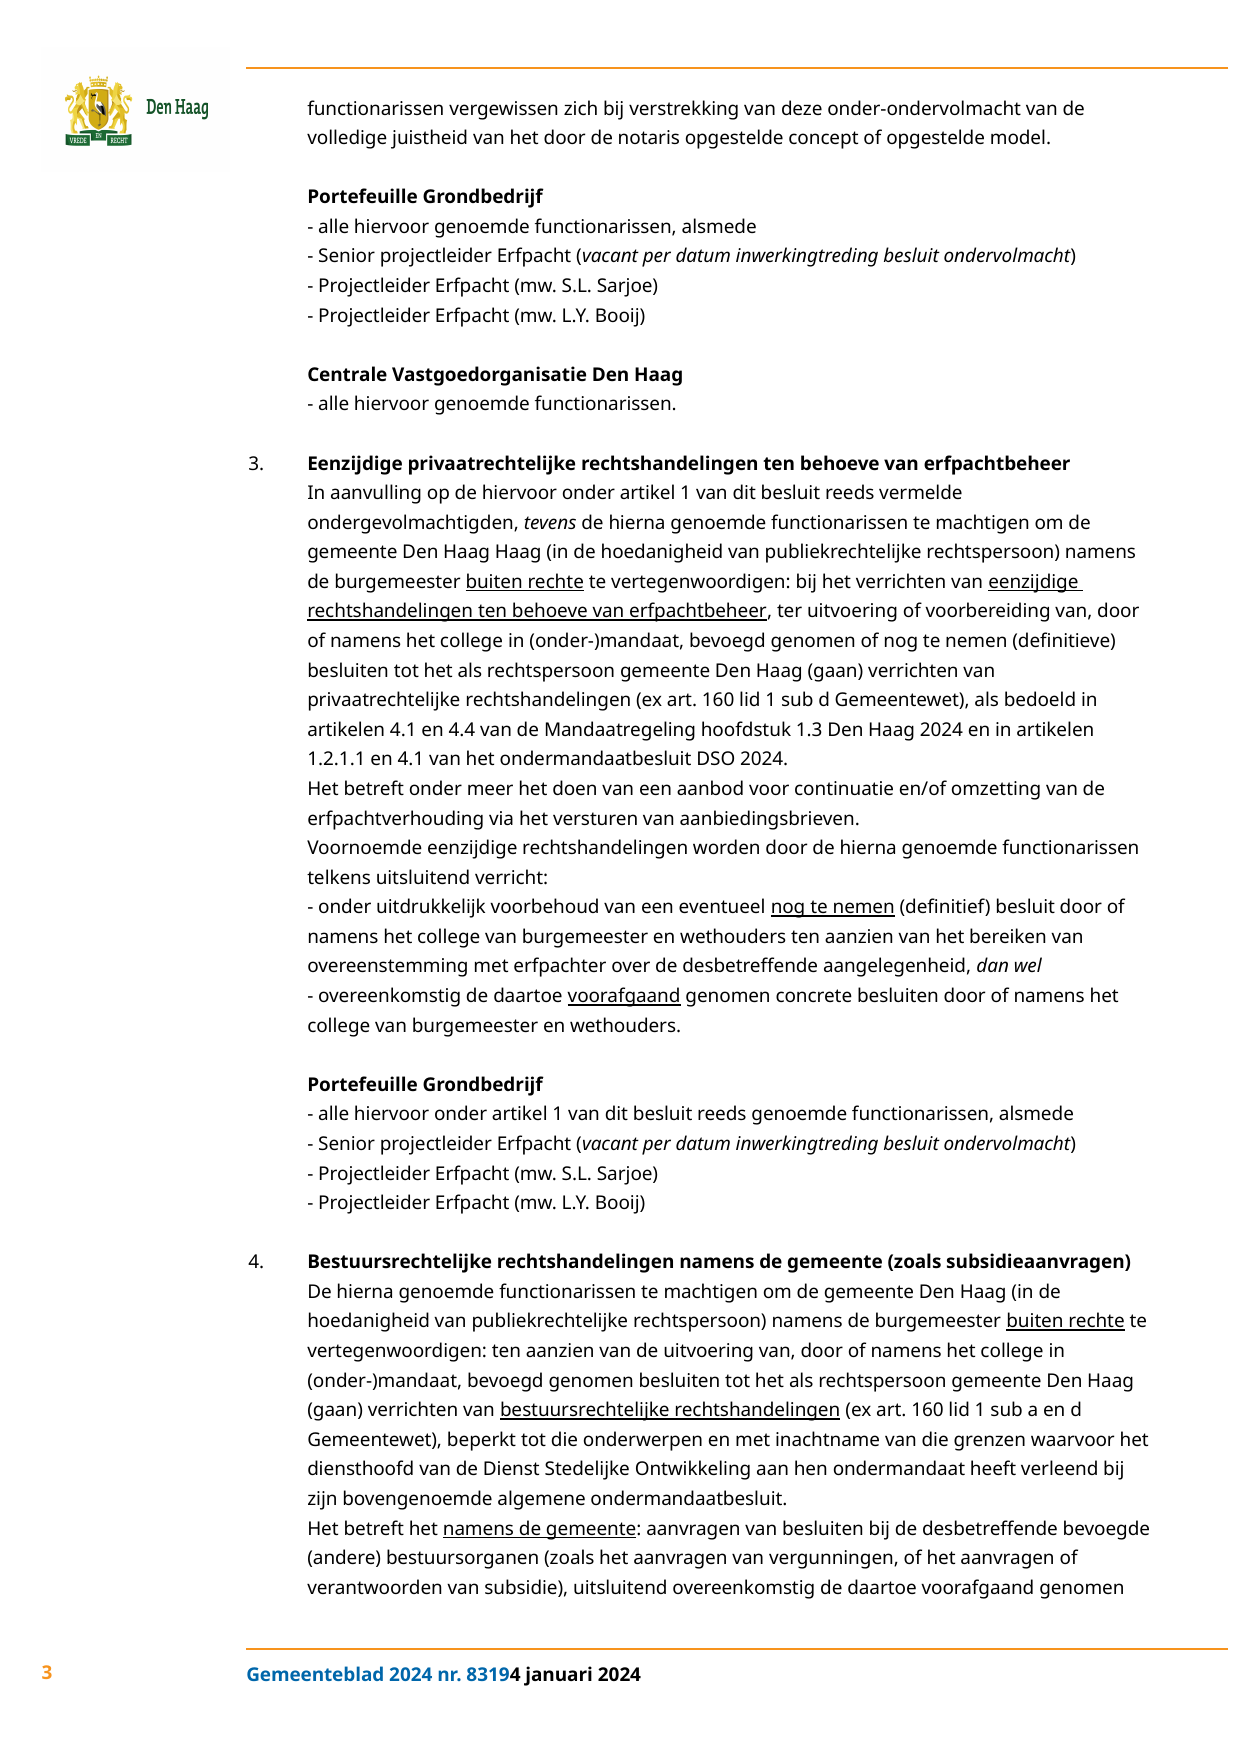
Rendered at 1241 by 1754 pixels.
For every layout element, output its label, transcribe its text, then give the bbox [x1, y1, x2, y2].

list - alle hiervoor onder artikel 1 van dit besluit reeds genoemde functionarissen, alsmede [248, 1101, 1152, 1126]
list - Senior projectleider Erfpacht (vacant per datum inwerkingtreding besluit ondervolmacht) [248, 1130, 1152, 1156]
list Het betreft onder meer het doen van een aanbod voor continuatie en/of omzetting van de erfpachtverhouding via het versturen van aanbiedingsbrieven. [248, 775, 1152, 831]
list Portefeuille Grondbedrijf [248, 183, 1152, 209]
list - Senior projectleider Erfpacht (vacant per datum inwerkingtreding besluit ondervolmacht) [248, 243, 1152, 268]
list Eenzijdige privaatrechtelijke rechtshandelingen ten behoeve van erfpachtbeheer [248, 450, 1152, 476]
list Het betreft het namens de gemeente: aanvragen van besluiten bij de desbetreffende bevoegde (andere) bestuursorganen (zoals het aanvragen van vergunningen, of het aanvragen of verantwoorden van subsidie), uitsluitend overeenkomstig de daartoe voorafgaand genomen [248, 1515, 1152, 1600]
list - Projectleider Erfpacht (mw. L.Y. Booij) [248, 1189, 1152, 1215]
list De hierna genoemde functionarissen te machtigen om de gemeente Den Haag (in de hoedanigheid van publiekrechtelijke rechtspersoon) namens de burgemeester buiten rechte te vertegenwoordigen: ten aanzien van de uitvoering van, door of namens het college in (onder-)mandaat, bevoegd genomen besluiten tot het als rechtspersoon gemeente Den Haag (gaan) verrichten van bestuursrechtelijke rechtshandelingen (ex art. 160 lid 1 sub a en d Gemeentewet), beperkt tot die onderwerpen en met inachtname van die grenzen waarvoor het diensthoofd van de Dienst Stedelijke Ontwikkeling aan hen ondermandaat heeft verleend bij zijn bovengenoemde algemene ondermandaatbesluit. [248, 1278, 1152, 1511]
list - alle hiervoor genoemde functionarissen, alsmede [248, 213, 1152, 239]
list In aanvulling op de hiervoor onder artikel 1 van dit besluit reeds vermelde ondergevolmachtigden, tevens de hierna genoemde functionarissen te machtigen om de gemeente Den Haag Haag (in de hoedanigheid van publiekrechtelijke rechtspersoon) namens de burgemeester buiten rechte te vertegenwoordigen: bij het verrichten van eenzijdige rechtshandelingen ten behoeve van erfpachtbeheer, ter uitvoering of voorbereiding van, door of namens het college in (onder-)mandaat, bevoegd genomen of nog te nemen (definitieve) besluiten tot het als rechtspersoon gemeente Den Haag (gaan) verrichten van privaatrechtelijke rechtshandelingen (ex art. 160 lid 1 sub d Gemeentewet), als bedoeld in artikelen 4.1 en 4.4 van de Mandaatregeling hoofdstuk 1.3 Den Haag 2024 en in artikelen 1.2.1.1 en 4.1 van het ondermandaatbesluit DSO 2024. [248, 479, 1152, 771]
list functionarissen vergewissen zich bij verstrekking van deze onder-ondervolmacht van de volledige juistheid van het door de notaris opgestelde concept of opgestelde model. [248, 95, 1152, 150]
list Portefeuille Grondbedrijf [248, 1071, 1152, 1097]
picture [41, 47, 231, 172]
list Voornoemde eenzijdige rechtshandelingen worden door de hierna genoemde functionarissen telkens uitsluitend verricht: [248, 834, 1152, 890]
list Bestuursrechtelijke rechtshandelingen namens de gemeente (zoals subsidieaanvragen) [248, 1248, 1152, 1274]
list - overeenkomstig de daartoe voorafgaand genomen concrete besluiten door of namens het college van burgemeester en wethouders. [248, 982, 1152, 1038]
list - Projectleider Erfpacht (mw. L.Y. Booij) [248, 302, 1152, 328]
list - Projectleider Erfpacht (mw. S.L. Sarjoe) [248, 1160, 1152, 1186]
list - onder uitdrukkelijk voorbehoud van een eventueel nog te nemen (definitief) besluit door of namens het college van burgemeester en wethouders ten aanzien van het bereiken van overeenstemming met erfpachter over de desbetreffende aangelegenheid, dan wel [248, 893, 1152, 978]
list - Projectleider Erfpacht (mw. S.L. Sarjoe) [248, 272, 1152, 298]
list - alle hiervoor genoemde functionarissen. [248, 391, 1152, 416]
list Centrale Vastgoedorganisatie Den Haag [248, 361, 1152, 387]
